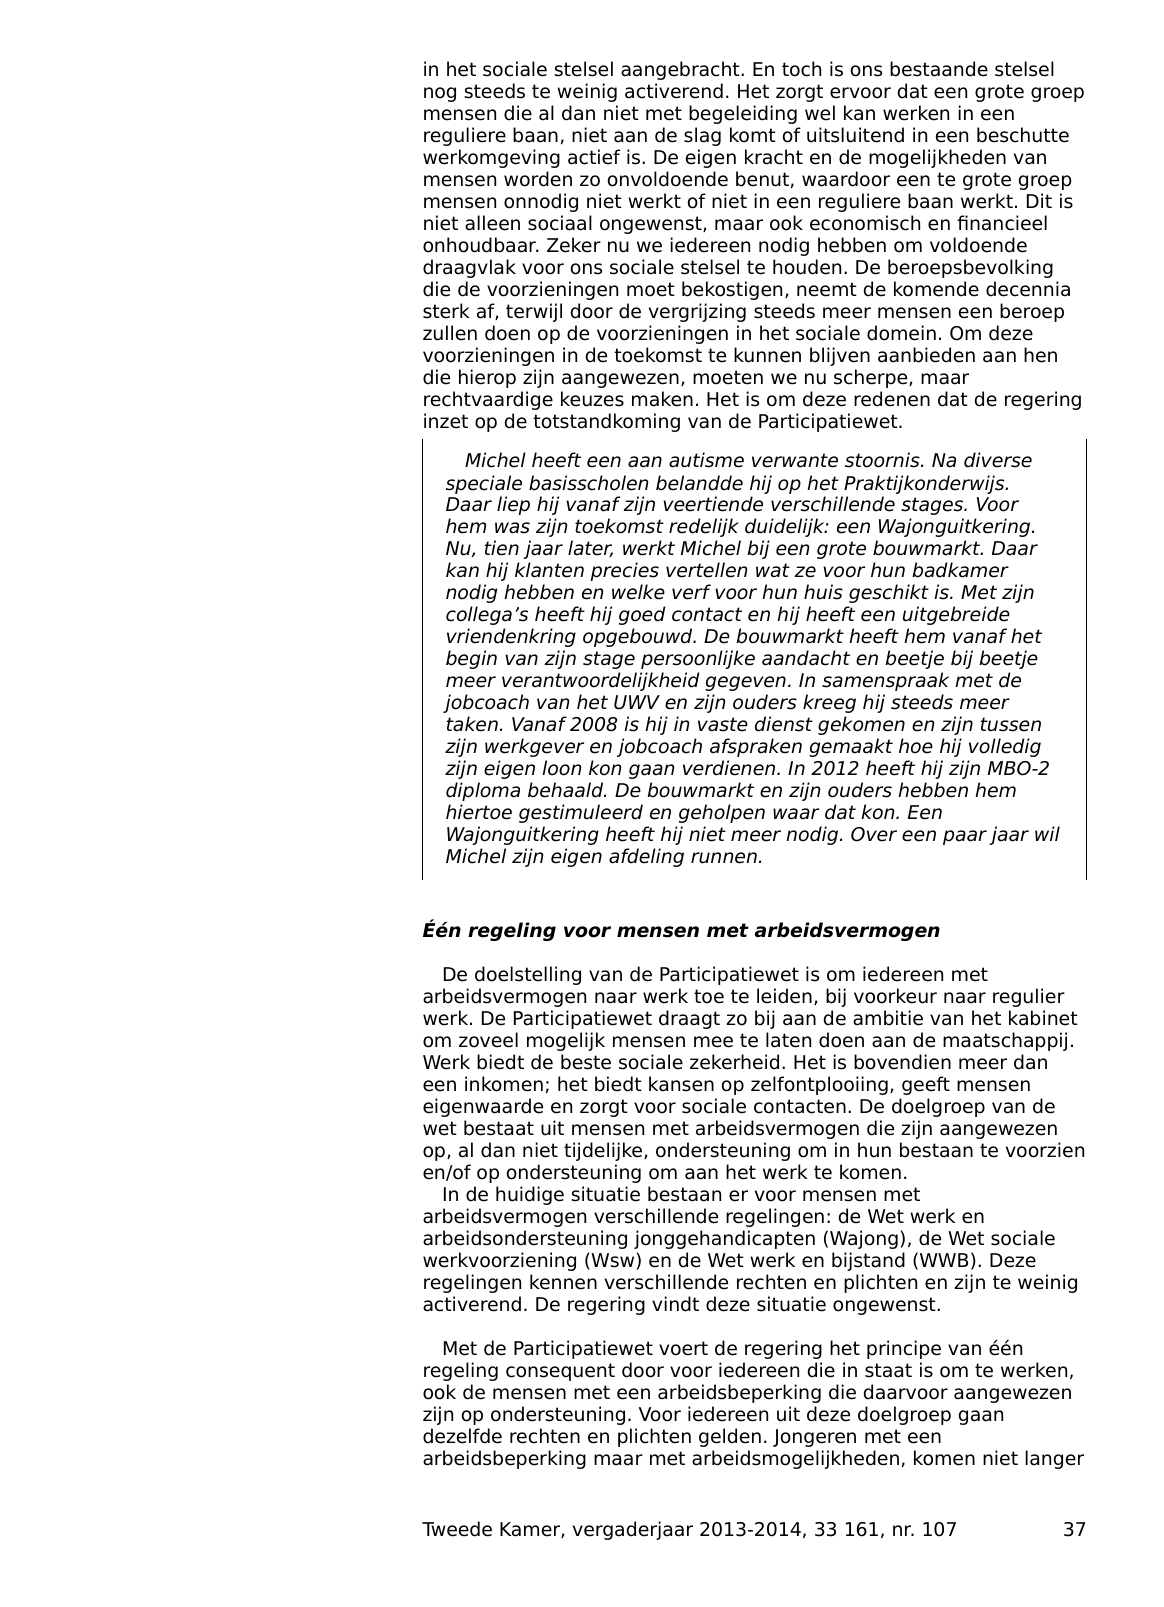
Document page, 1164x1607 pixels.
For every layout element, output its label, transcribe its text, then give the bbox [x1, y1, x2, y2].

text De doelstelling van de Participatiewet is om iedereen met arbeidsvermogen naar werk toe te leiden, bij voorkeur naar regulier werk. De Participatiewet draagt zo bij aan de ambitie van het kabinet om zoveel mogelijk mensen mee te laten doen aan de maatschappij. Werk biedt de beste sociale zekerheid. Het is bovendien meer dan een inkomen; het biedt kansen op zelfontplooiing, geeft mensen eigenwaarde en zorgt voor sociale contacten. De doelgroep van de wet bestaat uit mensen met arbeidsvermogen die zijn aangewezen op, al dan niet tijdelijke, ondersteuning om in hun bestaan te voorzien en/of op ondersteuning om aan het werk te komen. [422, 964, 1087, 1184]
text Met de Participatiewet voert de regering het principe van één regeling consequent door voor iedereen die in staat is om te werken, ook de mensen met een arbeidsbeperking die daarvoor aangewezen zijn op ondersteuning. Voor iedereen uit deze doelgroep gaan dezelfde rechten en plichten gelden. Jongeren met een arbeidsbeperking maar met arbeidsmogelijkheden, komen niet langer [422, 1338, 1087, 1469]
subtitle Één regeling voor mensen met arbeidsvermogen [422, 920, 1087, 942]
table_header Michel heeft een aan autisme verwante stoornis. Na diverse speciale basisscholen belandde hij op het Praktijkonderwijs. Daar liep hij vanaf zijn veertiende verschillende stages. Voor hem was zijn toekomst redelijk duidelijk: een Wajonguitkering. Nu, tien jaar later, werkt Michel bij een grote bouwmarkt. Daar kan hij klanten precies vertellen wat ze voor hun badkamer nodig hebben en welke verf voor hun huis geschikt is. Met zijn collega’s heeft hij goed contact en hij heeft een uitgebreide vriendenkring opgebouwd. De bouwmarkt heeft hem vanaf het begin van zijn stage persoonlijke aandacht en beetje bij beetje meer verantwoordelijkheid gegeven. In samenspraak met de jobcoach van het UWV en zijn ouders kreeg hij steeds meer taken. Vanaf 2008 is hij in vaste dienst gekomen en zijn tussen zijn werkgever en jobcoach afspraken gemaakt hoe hij volledig zijn eigen loon kon gaan verdienen. In 2012 heeft hij zijn MBO-2 diploma behaald. De bouwmarkt en zijn ouders hebben hem hiertoe gestimuleerd en geholpen waar dat kon. Een Wajonguitkering heeft hij niet meer nodig. Over een paar jaar wil Michel zijn eigen afdeling runnen. [423, 439, 1086, 880]
text In de huidige situatie bestaan er voor mensen met arbeidsvermogen verschillende regelingen: de Wet werk en arbeidsondersteuning jonggehandicapten (Wajong), de Wet sociale werkvoorziening (Wsw) en de Wet werk en bijstand (WWB). Deze regelingen kennen verschillende rechten en plichten en zijn te weinig activerend. De regering vindt deze situatie ongewenst. [422, 1184, 1087, 1316]
text in het sociale stelsel aangebracht. En toch is ons bestaande stelsel nog steeds te weinig activerend. Het zorgt ervoor dat een grote groep mensen die al dan niet met begeleiding wel kan werken in een reguliere baan, niet aan de slag komt of uitsluitend in een beschutte werkomgeving actief is. De eigen kracht en de mogelijkheden van mensen worden zo onvoldoende benut, waardoor een te grote groep mensen onnodig niet werkt of niet in een reguliere baan werkt. Dit is niet alleen sociaal ongewenst, maar ook economisch en financieel onhoudbaar. Zeker nu we iedereen nodig hebben om voldoende draagvlak voor ons sociale stelsel te houden. De beroepsbevolking die de voorzieningen moet bekostigen, neemt de komende decennia sterk af, terwijl door de vergrijzing steeds meer mensen een beroep zullen doen op de voorzieningen in het sociale domein. Om deze voorzieningen in de toekomst te kunnen blijven aanbieden aan hen die hierop zijn aangewezen, moeten we nu scherpe, maar rechtvaardige keuzes maken. Het is om deze redenen dat de regering inzet op de totstandkoming van de Participatiewet. [422, 59, 1087, 433]
